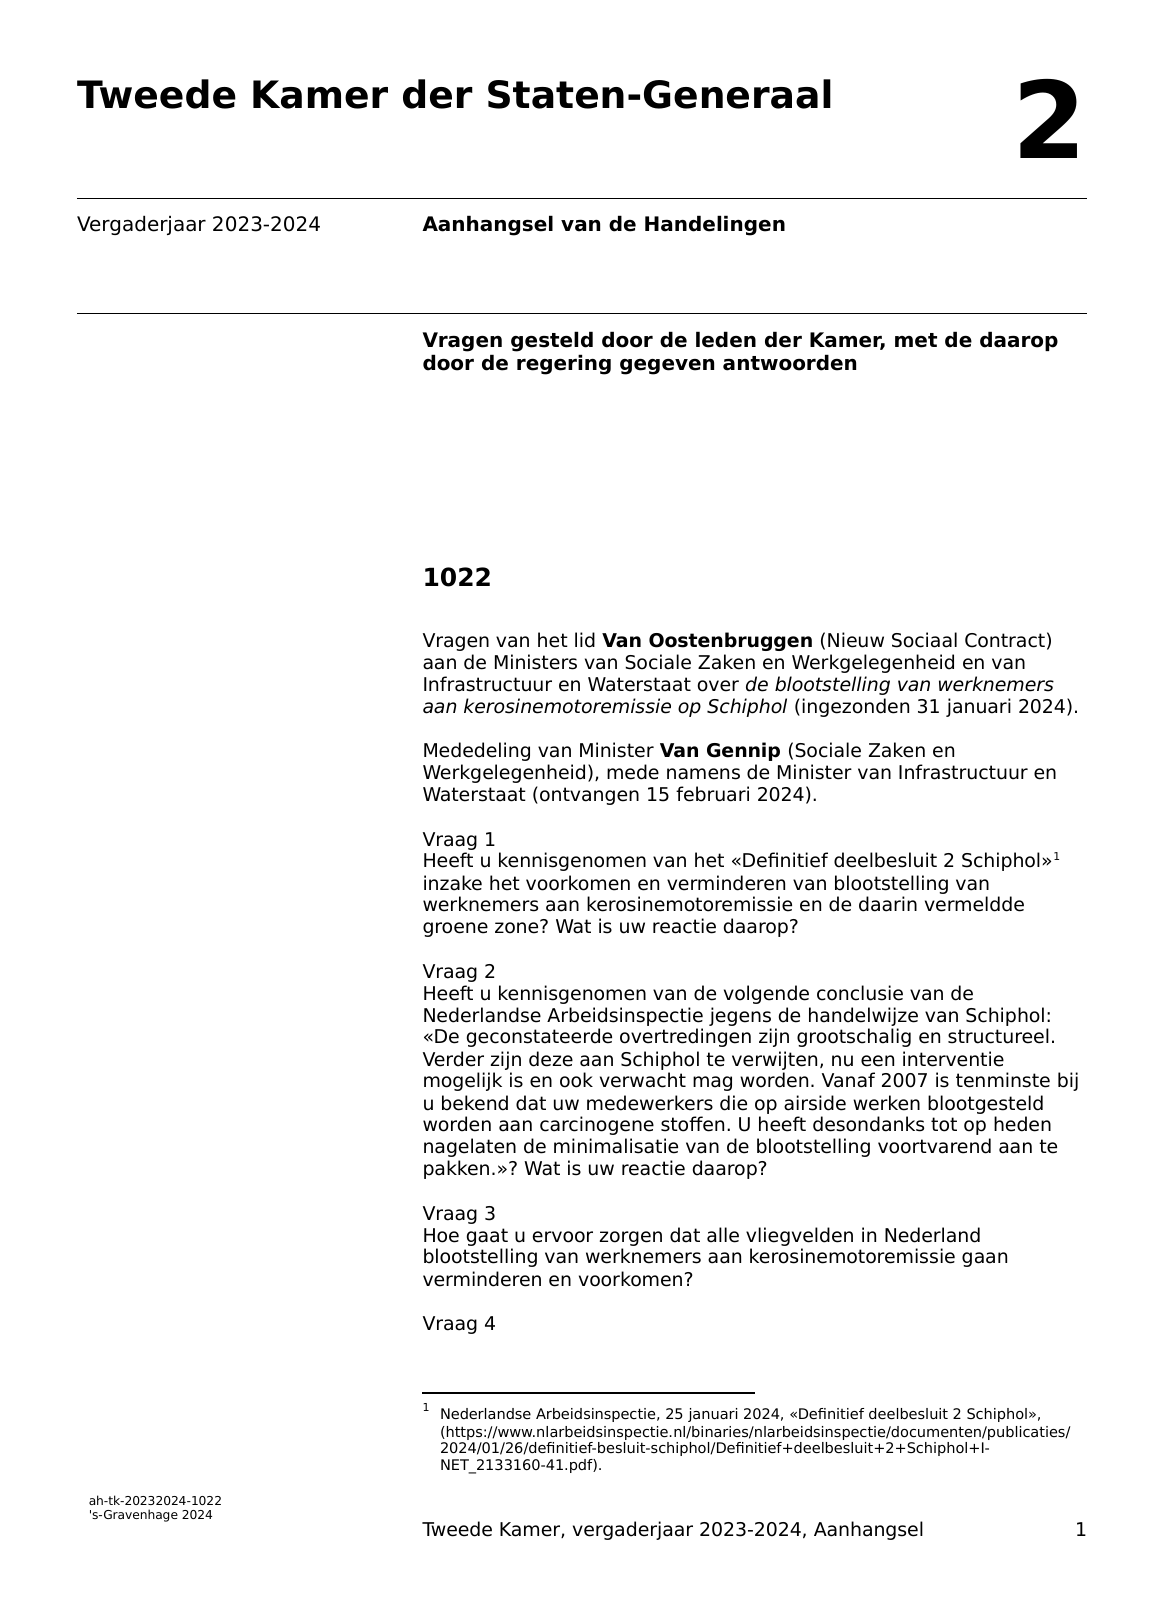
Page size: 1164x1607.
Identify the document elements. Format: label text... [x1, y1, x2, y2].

text Nederlandse Arbeidsinspectie, 25 januari 2024, «Definitief deelbesluit 2 Schiphol», (https://www.nlarbeidsinspectie.nl/binaries/nlarbeidsinspectie/documenten/publicaties/2024/01/26/definitief-besluit-schiphol/Definitief+deelbesluit+2+Schiphol+I-NET_2133160-41.pdf). [422, 1402, 1087, 1474]
table_cell Aanhangsel van de Handelingen [422, 199, 1087, 313]
text Heeft u kennisgenomen van het «Definitief deelbesluit 2 Schiphol» inzake het voorkomen en verminderen van blootstelling van werknemers aan kerosinemotoremissie en de daarin vermeldde groene zone? Wat is uw reactie daarop? [422, 850, 1087, 938]
table_cell Vragen gesteld door de leden der Kamer, met de daarop door de regering gegeven antwoorden [422, 314, 1087, 375]
text 1022 [422, 563, 1087, 592]
table_cell Vergaderjaar 2023-2024 [77, 199, 422, 313]
text Vragen van het lid Van Oostenbruggen (Nieuw Sociaal Contract) aan de Ministers van Sociale Zaken en Werkgelegenheid en van Infrastructuur en Waterstaat over de blootstelling van werknemers aan kerosinemotoremissie op Schiphol (ingezonden 31 januari 2024). [422, 630, 1087, 718]
table_cell [77, 314, 422, 375]
table_header 2 [886, 59, 1087, 198]
text Vraag 1 [422, 828, 1087, 850]
text 's-Gravenhage 2024 [88, 1508, 323, 1522]
text ah-tk-20232024-1022 [88, 1494, 323, 1508]
text Vraag 2 [422, 961, 1087, 982]
text Mededeling van Minister Van Gennip (Sociale Zaken en Werkgelegenheid), mede namens de Minister van Infrastructuur en Waterstaat (ontvangen 15 februari 2024). [422, 740, 1087, 806]
table_header Tweede Kamer der Staten-Generaal [77, 59, 886, 198]
text Hoe gaat u ervoor zorgen dat alle vliegvelden in Nederland blootstelling van werknemers aan kerosinemotoremissie gaan verminderen en voorkomen? [422, 1224, 1087, 1290]
text Vraag 4 [422, 1313, 1087, 1334]
text Heeft u kennisgenomen van de volgende conclusie van de Nederlandse Arbeidsinspectie jegens de handelwijze van Schiphol: «De geconstateerde overtredingen zijn grootschalig en structureel. Verder zijn deze aan Schiphol te verwijten, nu een interventie mogelijk is en ook verwacht mag worden. Vanaf 2007 is tenminste bij u bekend dat uw medewerkers die op airside werken blootgesteld worden aan carcinogene stoffen. U heeft desondanks tot op heden nagelaten de minimalisatie van de blootstelling voortvarend aan te pakken.»? Wat is uw reactie daarop? [422, 982, 1087, 1180]
text Vraag 3 [422, 1202, 1087, 1224]
